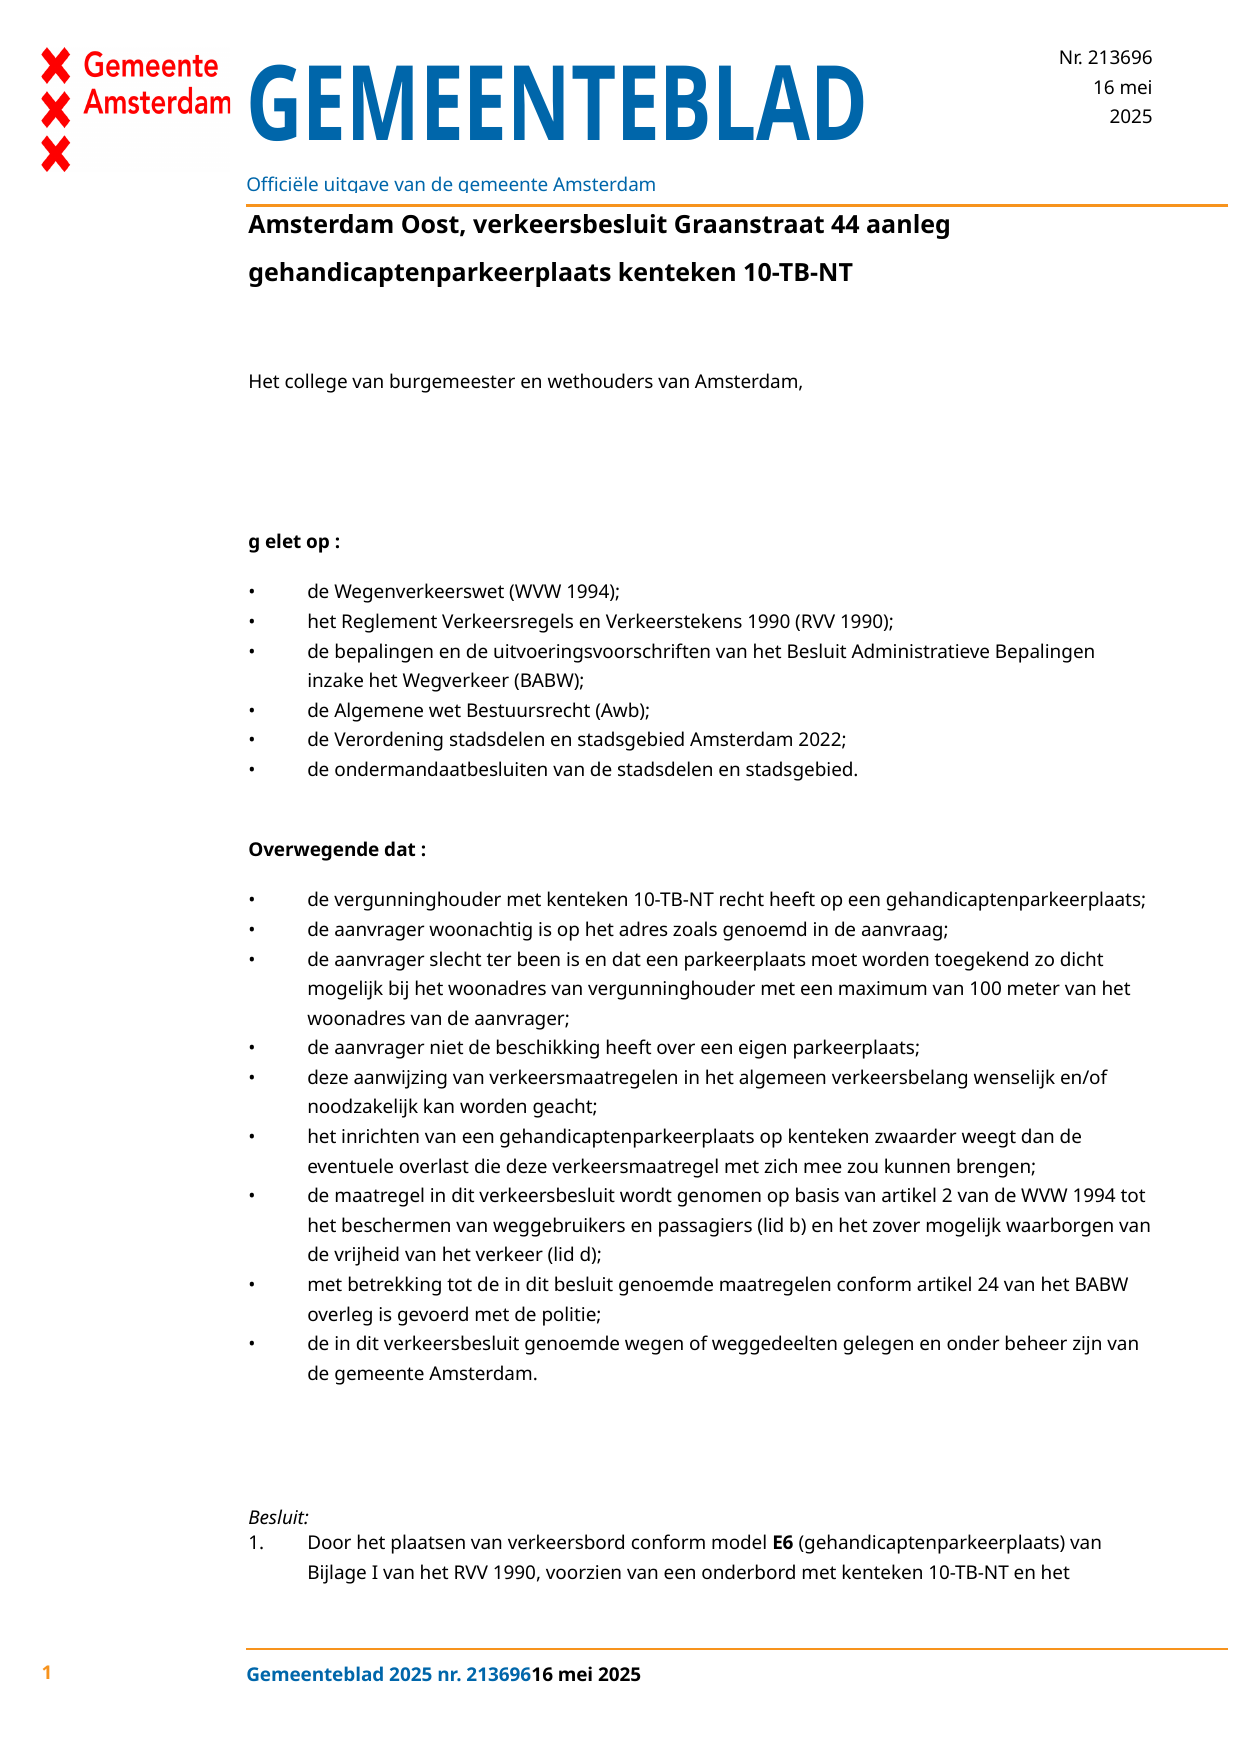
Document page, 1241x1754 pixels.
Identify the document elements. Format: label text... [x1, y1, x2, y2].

list de bepalingen en de uitvoeringsvoorschriften van het Besluit Administratieve Bepalingen inzake het Wegverkeer (BABW); [248, 638, 1152, 693]
text Besluit: [248, 1504, 1152, 1529]
list de aanvrager niet de beschikking heeft over een eigen parkeerplaats; [248, 1034, 1152, 1060]
text Het college van burgemeester en wethouders van Amsterdam, [248, 368, 1152, 394]
list Door het plaatsen van verkeersbord conform model E6 (gehandicaptenparkeerplaats) van Bijlage I van het RVV 1990, voorzien van een onderbord met kenteken 10-TB-NT en het [248, 1529, 1152, 1585]
list de Algemene wet Bestuursrecht (Awb); [248, 697, 1152, 723]
text Overwegende dat : [248, 836, 1152, 862]
text Amsterdam Oost, verkeersbesluit Graanstraat 44 aanleg gehandicaptenparkeerplaats kenteken 10-TB-NT [248, 207, 1152, 288]
text g elet op : [248, 528, 1152, 554]
list de Wegenverkeerswet (WVW 1994); [248, 579, 1152, 604]
list het Reglement Verkeersregels en Verkeerstekens 1990 (RVV 1990); [248, 608, 1152, 634]
list de aanvrager slecht ter been is en dat een parkeerplaats moet worden toegekend zo dicht mogelijk bij het woonadres van vergunninghouder met een maximum van 100 meter van het woonadres van de aanvrager; [248, 946, 1152, 1031]
list de maatregel in dit verkeersbesluit wordt genomen op basis van artikel 2 van de WVW 1994 tot het beschermen van weggebruikers en passagiers (lid b) en het zover mogelijk waarborgen van de vrijheid van het verkeer (lid d); [248, 1182, 1152, 1267]
list de in dit verkeersbesluit genoemde wegen of weggedeelten gelegen en onder beheer zijn van de gemeente Amsterdam. [248, 1330, 1152, 1386]
list de vergunninghouder met kenteken 10-TB-NT recht heeft op een gehandicaptenparkeerplaats; [248, 887, 1152, 912]
picture [41, 47, 231, 172]
list de Verordening stadsdelen en stadsgebied Amsterdam 2022; [248, 727, 1152, 752]
list de aanvrager woonachtig is op het adres zoals genoemd in de aanvraag; [248, 916, 1152, 942]
list de ondermandaatbesluiten van de stadsdelen en stadsgebied. [248, 756, 1152, 782]
list met betrekking tot de in dit besluit genoemde maatregelen conform artikel 24 van het BABW overleg is gevoerd met de politie; [248, 1271, 1152, 1326]
list het inrichten van een gehandicaptenparkeerplaats op kenteken zwaarder weegt dan de eventuele overlast die deze verkeersmaatregel met zich mee zou kunnen brengen; [248, 1123, 1152, 1178]
list deze aanwijzing van verkeersmaatregelen in het algemeen verkeersbelang wenselijk en/of noodzakelijk kan worden geacht; [248, 1064, 1152, 1119]
